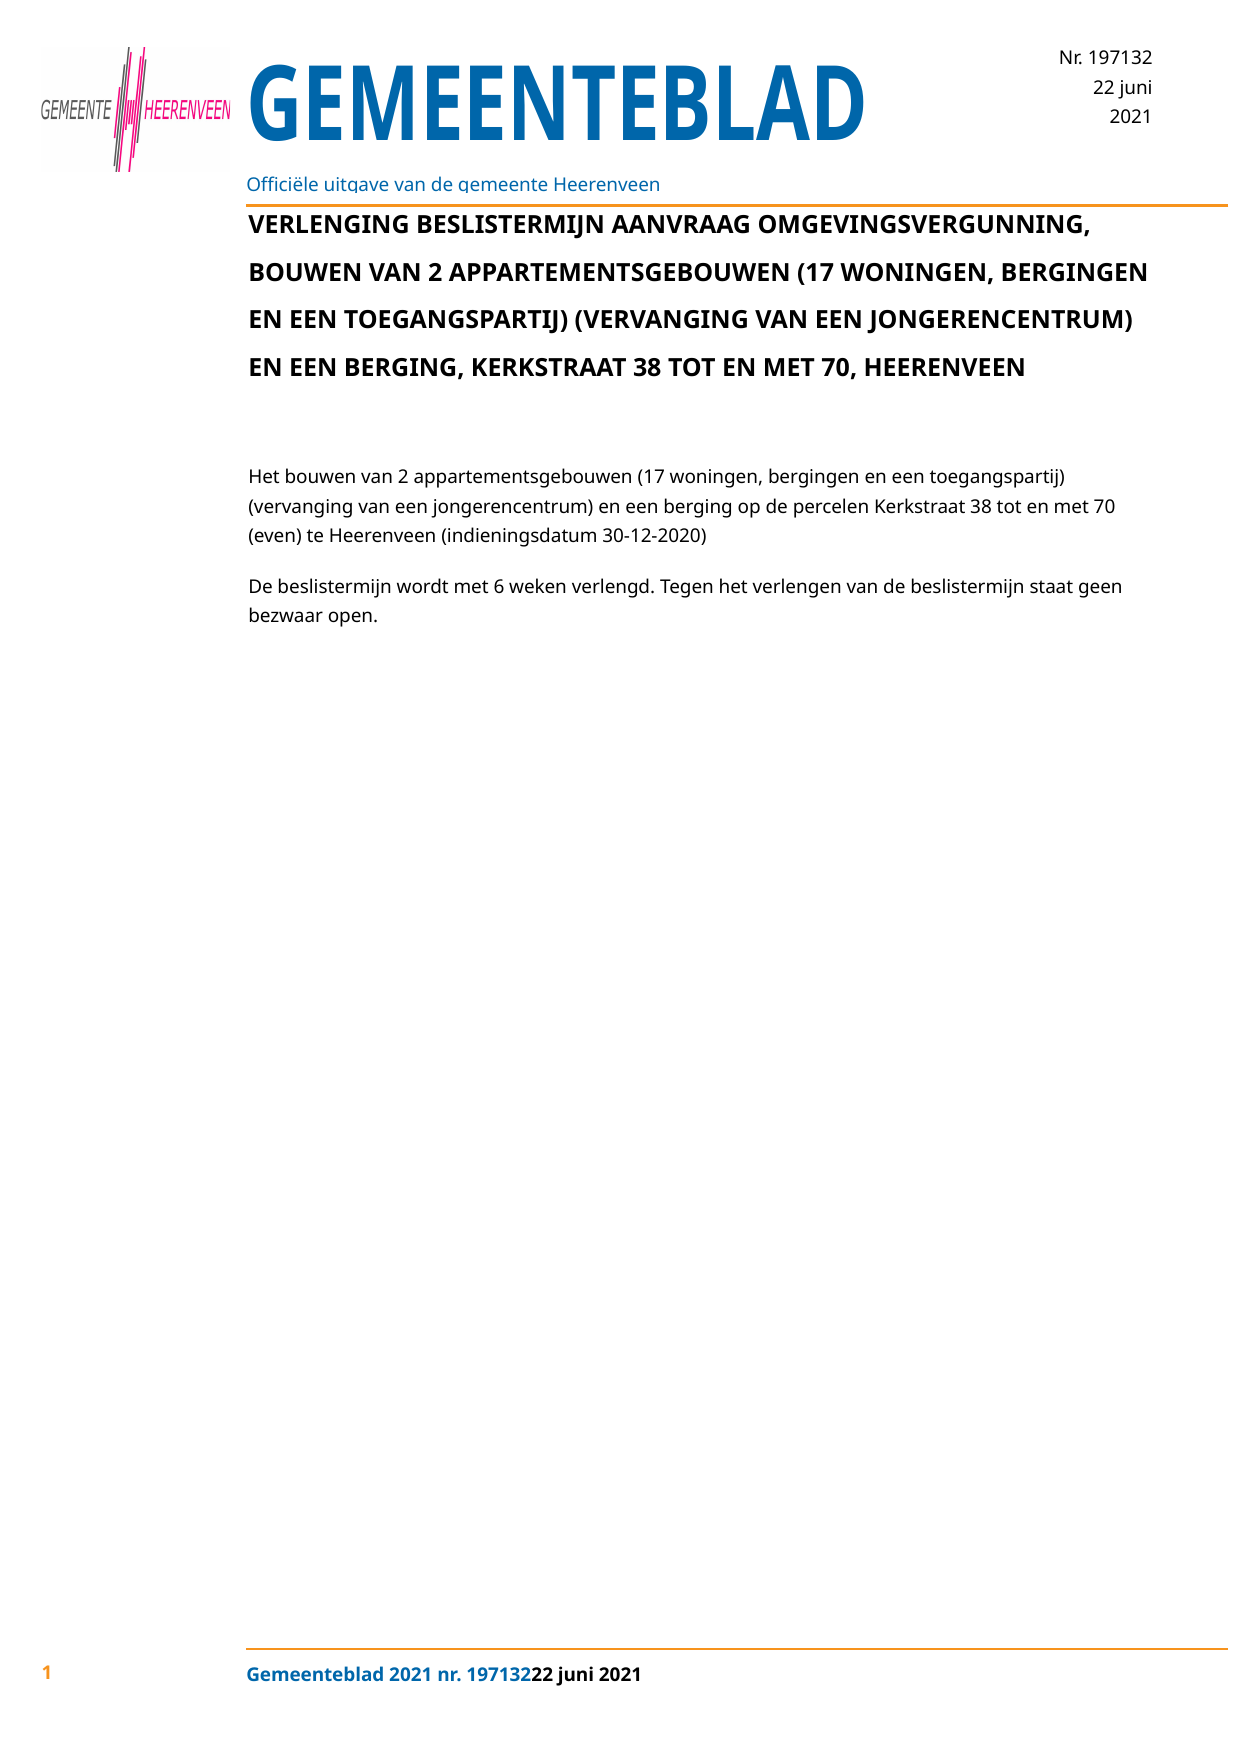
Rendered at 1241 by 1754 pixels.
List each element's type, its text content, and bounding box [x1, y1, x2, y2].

picture [41, 47, 231, 172]
text De beslistermijn wordt met 6 weken verlengd. Tegen het verlengen van de beslistermijn staat geen bezwaar open. [248, 573, 1152, 628]
text Het bouwen van 2 appartementsgebouwen (17 woningen, bergingen en een toegangspartij) (vervanging van een jongerencentrum) en een berging op de percelen Kerkstraat 38 tot en met 70 (even) te Heerenveen (indieningsdatum 30-12-2020) [248, 463, 1152, 548]
text VERLENGING BESLISTERMIJN AANVRAAG OMGEVINGSVERGUNNING, BOUWEN VAN 2 APPARTEMENTSGEBOUWEN (17 WONINGEN, BERGINGEN EN EEN TOEGANGSPARTIJ) (VERVANGING VAN EEN JONGERENCENTRUM) EN EEN BERGING, KERKSTRAAT 38 TOT EN MET 70, HEERENVEEN [248, 207, 1152, 384]
